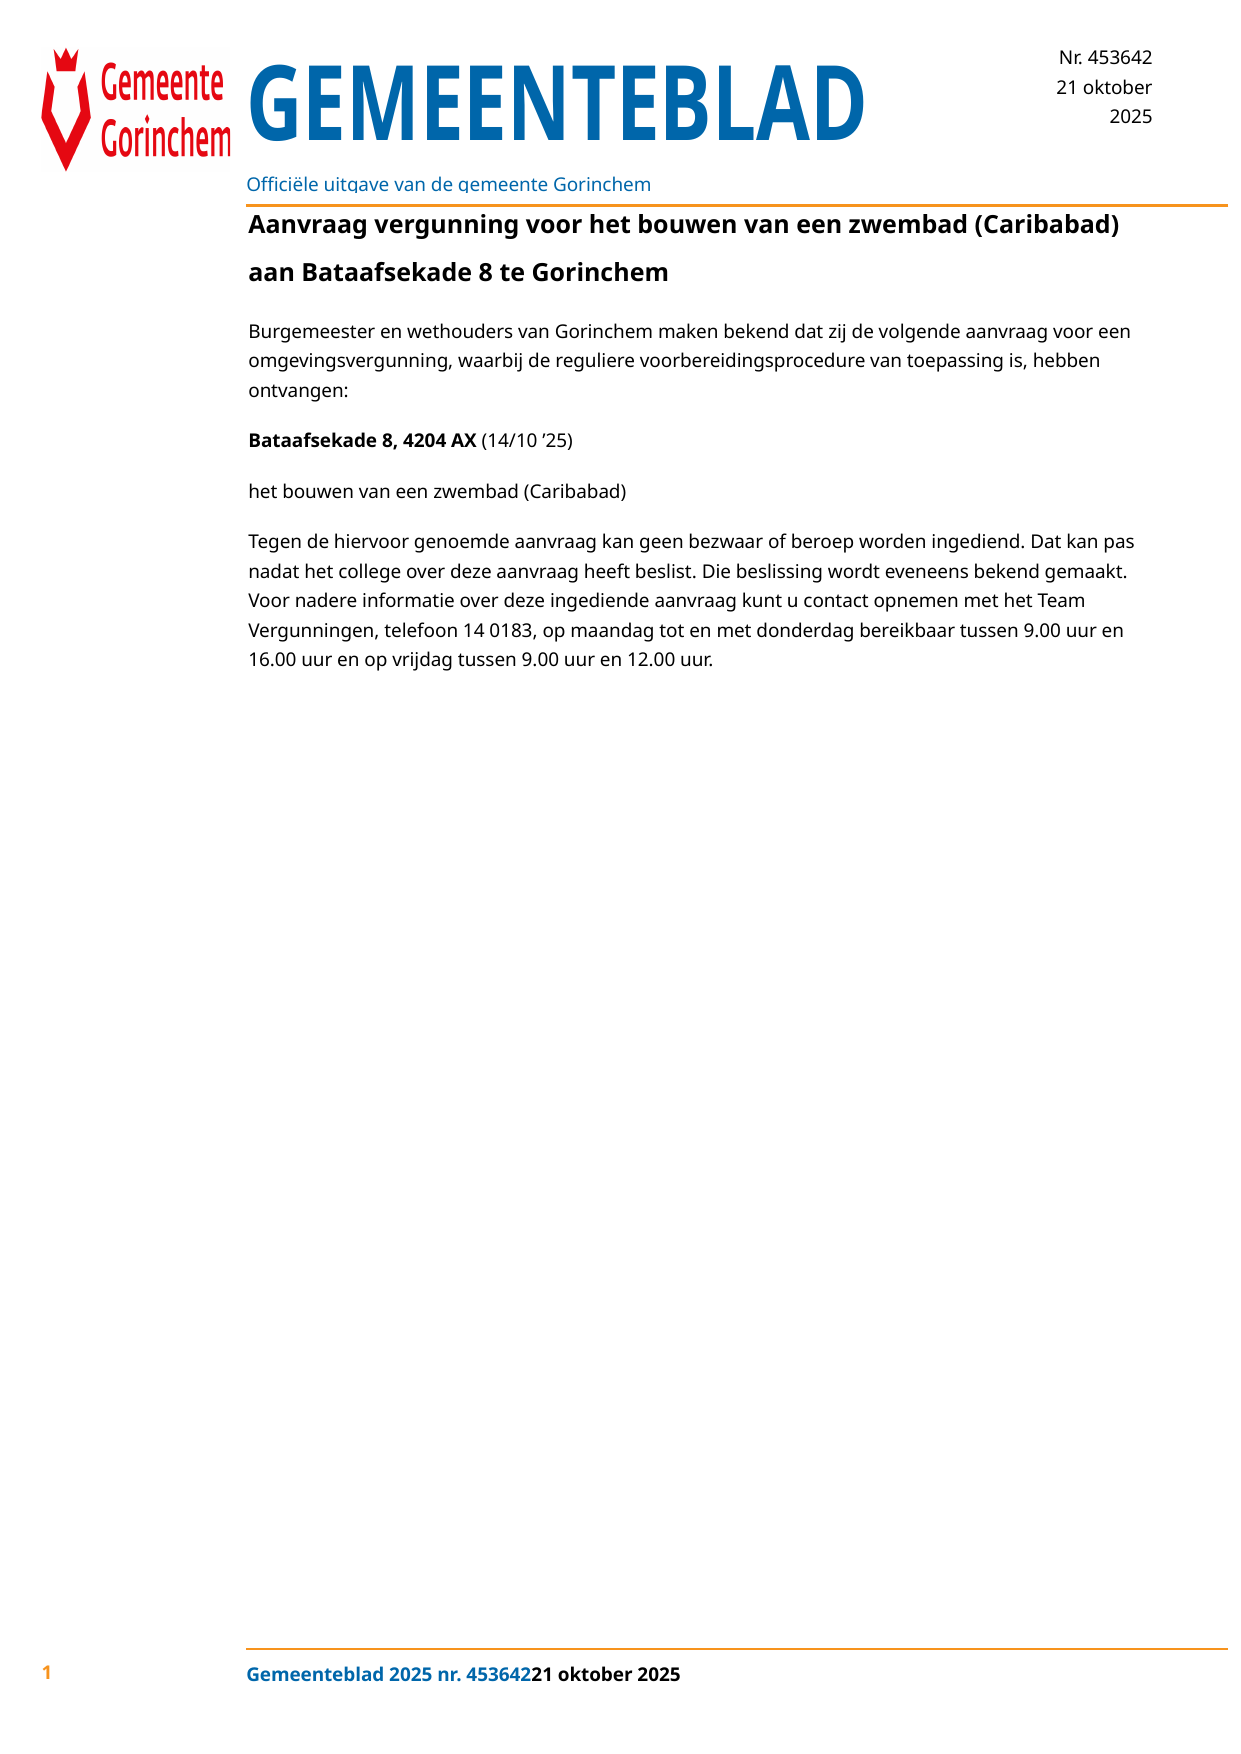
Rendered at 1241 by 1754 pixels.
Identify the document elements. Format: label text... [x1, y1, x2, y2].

picture [41, 47, 231, 172]
text Burgemeester en wethouders van Gorinchem maken bekend dat zij de volgende aanvraag voor een omgevingsvergunning, waarbij de reguliere voorbereidingsprocedure van toepassing is, hebben ontvangen: [248, 318, 1152, 403]
text Tegen de hiervoor genoemde aanvraag kan geen bezwaar of beroep worden ingediend. Dat kan pas nadat het college over deze aanvraag heeft beslist. Die beslissing wordt eveneens bekend gemaakt. Voor nadere informatie over deze ingediende aanvraag kunt u contact opnemen met het Team Vergunningen, telefoon 14 0183, op maandag tot en met donderdag bereikbaar tussen 9.00 uur en 16.00 uur en op vrijdag tussen 9.00 uur en 12.00 uur. [248, 528, 1152, 672]
text het bouwen van een zwembad (Caribabad) [248, 478, 1152, 504]
text Bataafsekade 8, 4204 AX (14/10 ’25) [248, 427, 1152, 453]
text Aanvraag vergunning voor het bouwen van een zwembad (Caribabad) aan Bataafsekade 8 te Gorinchem [248, 207, 1152, 288]
